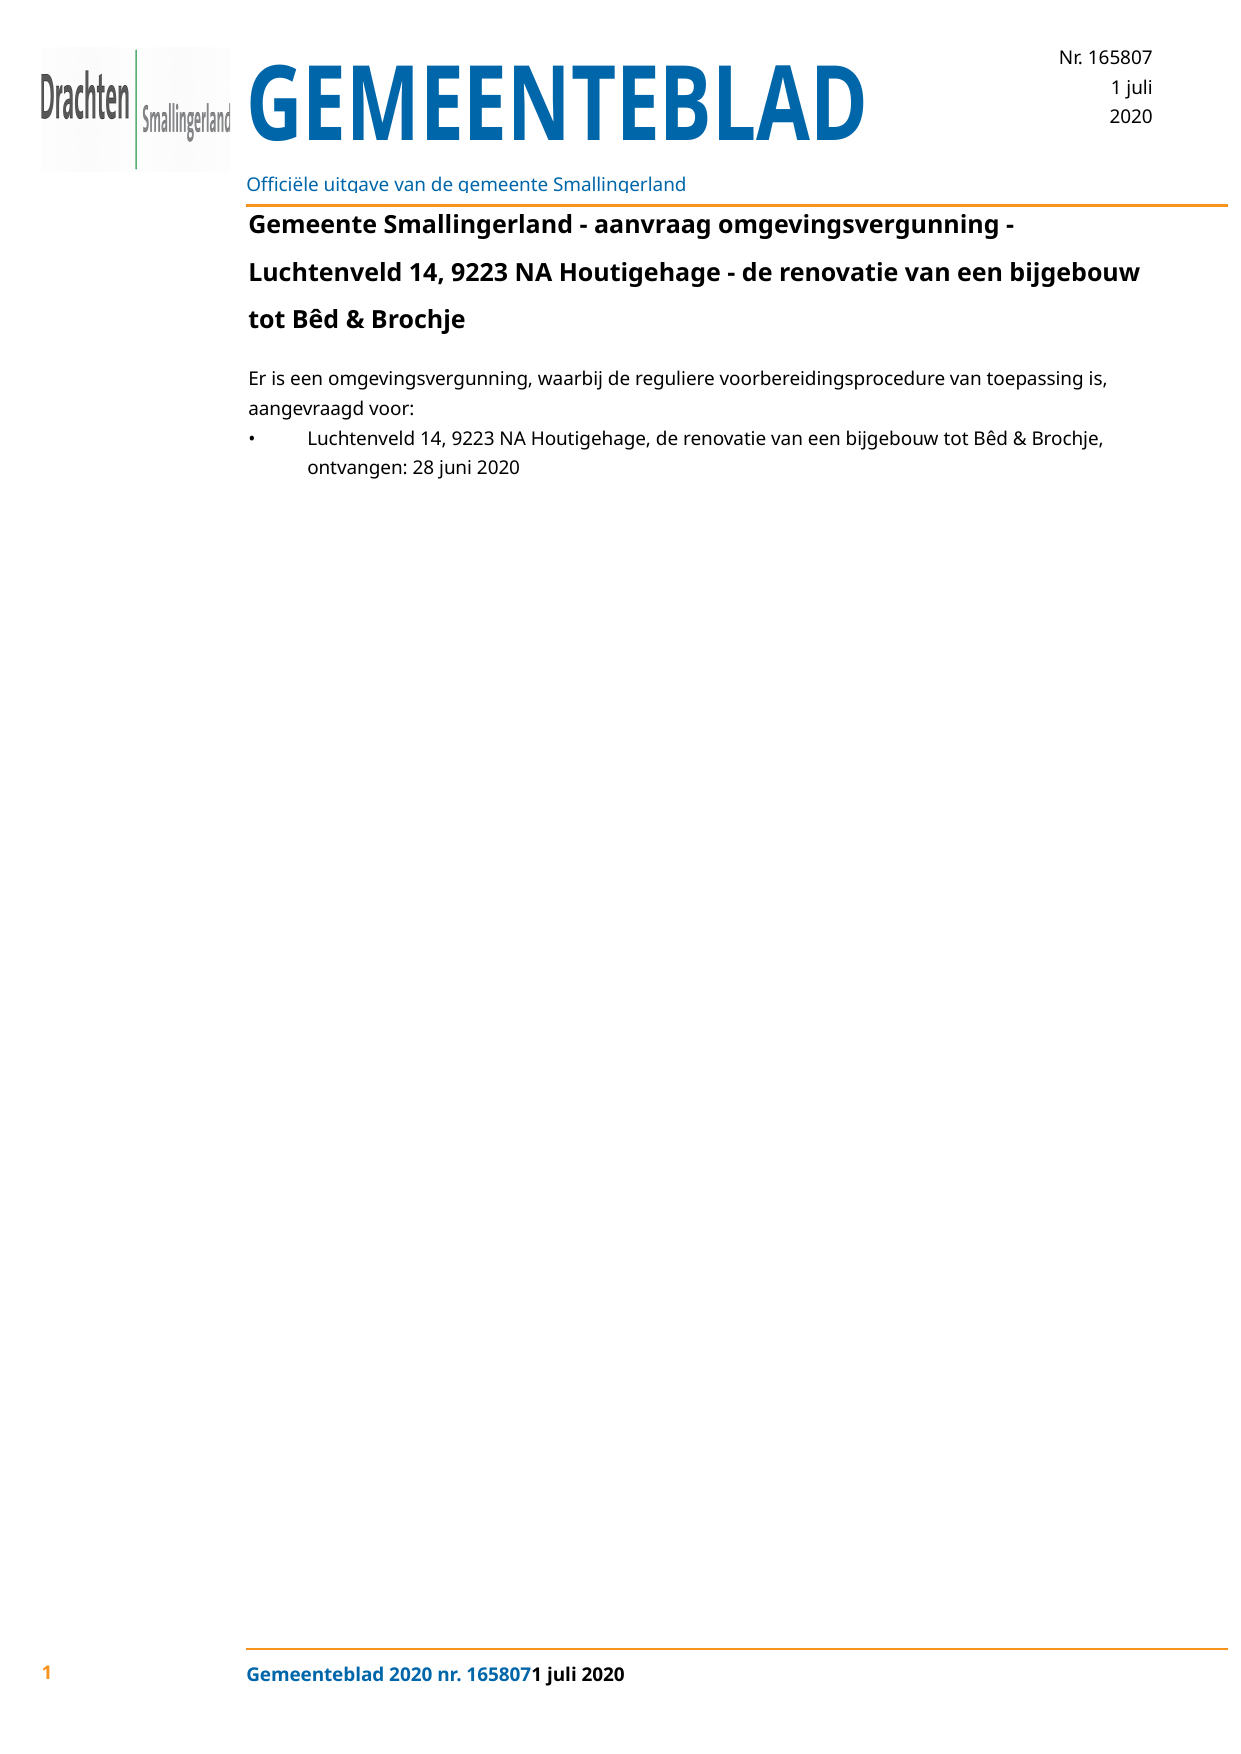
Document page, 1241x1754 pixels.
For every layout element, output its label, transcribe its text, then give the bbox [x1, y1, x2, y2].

list Luchtenveld 14, 9223 NA Houtigehage, de renovatie van een bijgebouw tot Bêd & Brochje, ontvangen: 28 juni 2020 [248, 425, 1152, 480]
text Gemeente Smallingerland - aanvraag omgevingsvergunning - Luchtenveld 14, 9223 NA Houtigehage - de renovatie van een bijgebouw tot Bêd & Brochje [248, 207, 1152, 336]
picture [41, 47, 231, 172]
text Er is een omgevingsvergunning, waarbij de reguliere voorbereidingsprocedure van toepassing is, aangevraagd voor: [248, 366, 1152, 421]
